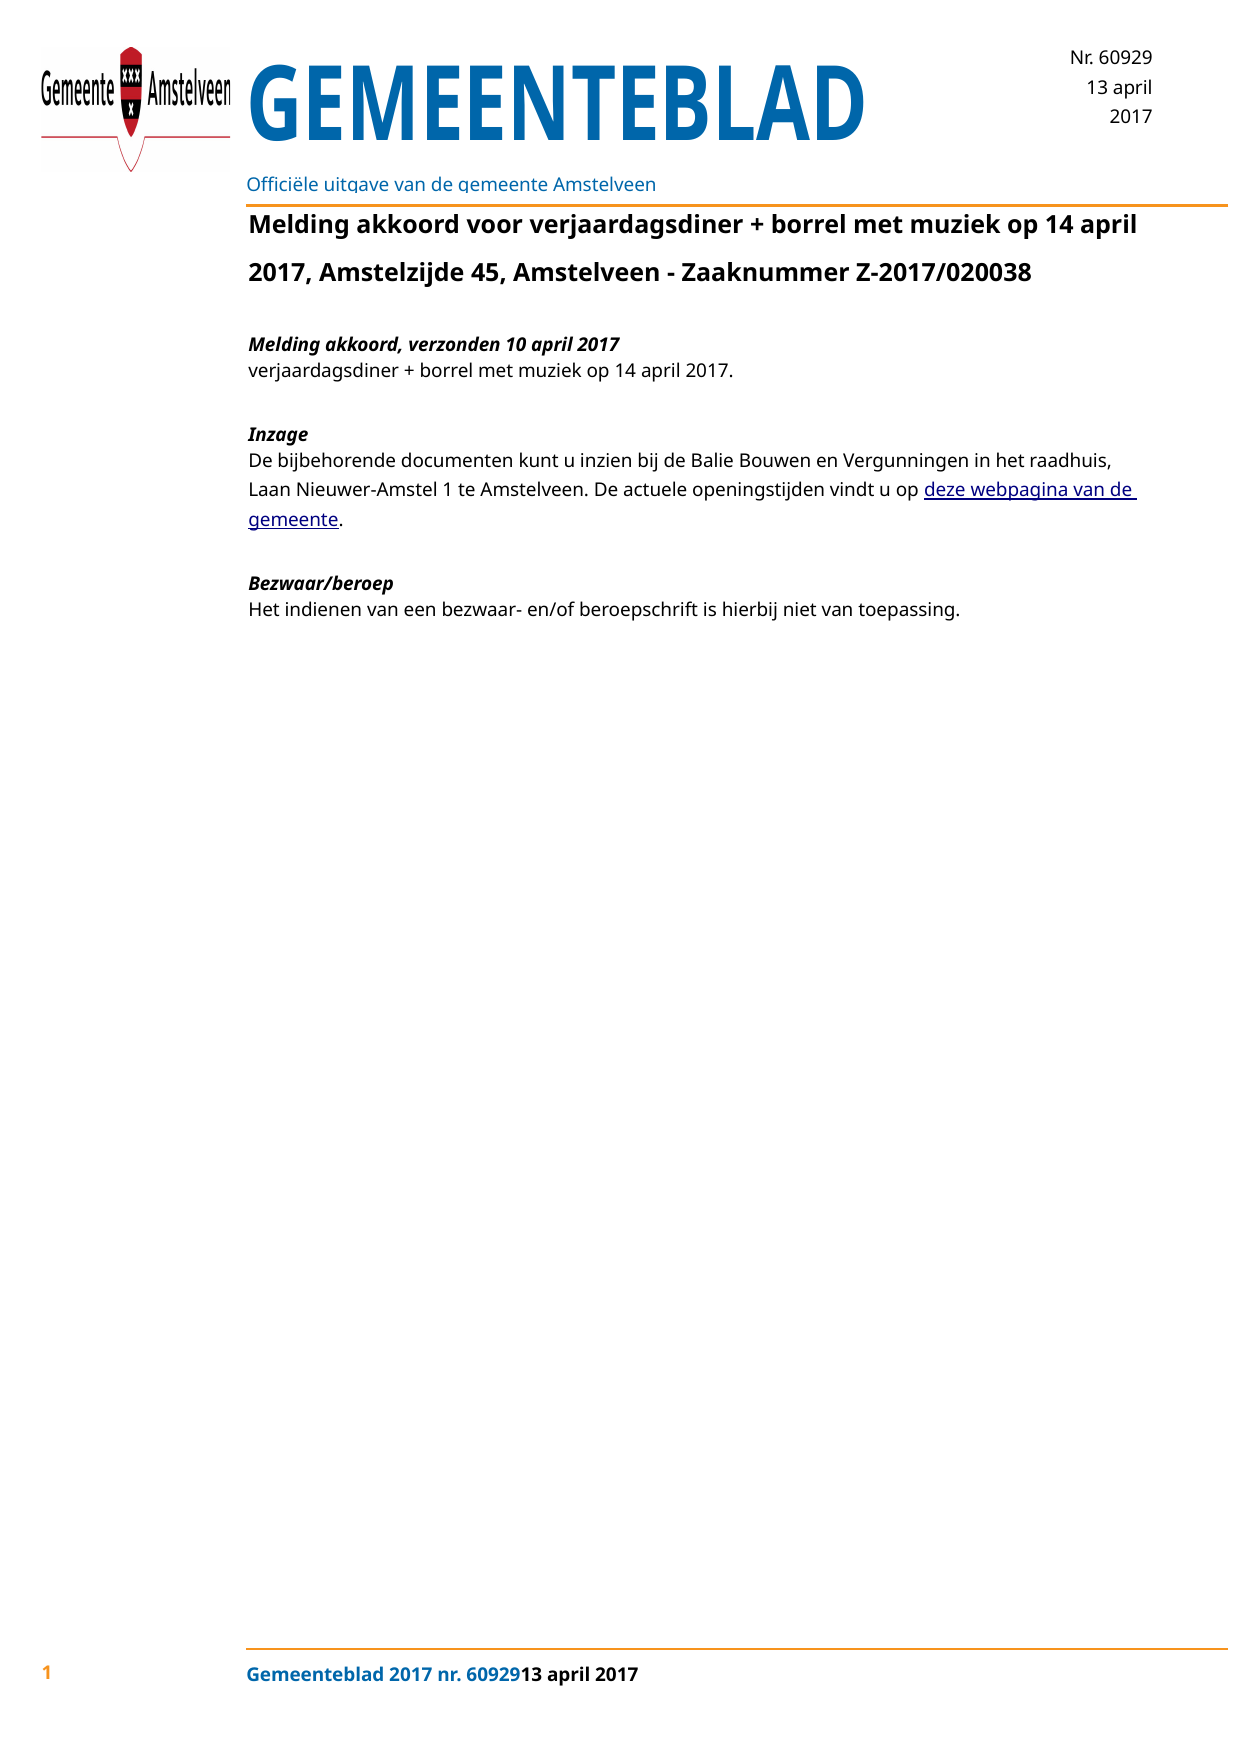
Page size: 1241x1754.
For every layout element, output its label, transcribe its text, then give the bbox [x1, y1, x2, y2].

text Melding akkoord voor verjaardagsdiner + borrel met muziek op 14 april 2017, Amstelzijde 45, Amstelveen - Zaaknummer Z-2017/020038 [248, 207, 1152, 288]
text Melding akkoord, verzonden 10 april 2017 [248, 331, 1152, 357]
picture [41, 47, 231, 172]
text Het indienen van een bezwaar- en/of beroepschrift is hierbij niet van toepassing. [248, 596, 1152, 621]
text Bezwaar/beroep [248, 570, 1152, 596]
text verjaardagsdiner + borrel met muziek op 14 april 2017. [248, 357, 1152, 383]
text Inzage [248, 421, 1152, 447]
text De bijbehorende documenten kunt u inzien bij de Balie Bouwen en Vergunningen in het raadhuis, Laan Nieuwer-Amstel 1 te Amstelveen. De actuele openingstijden vindt u op deze webpagina van de gemeente. [248, 447, 1152, 532]
